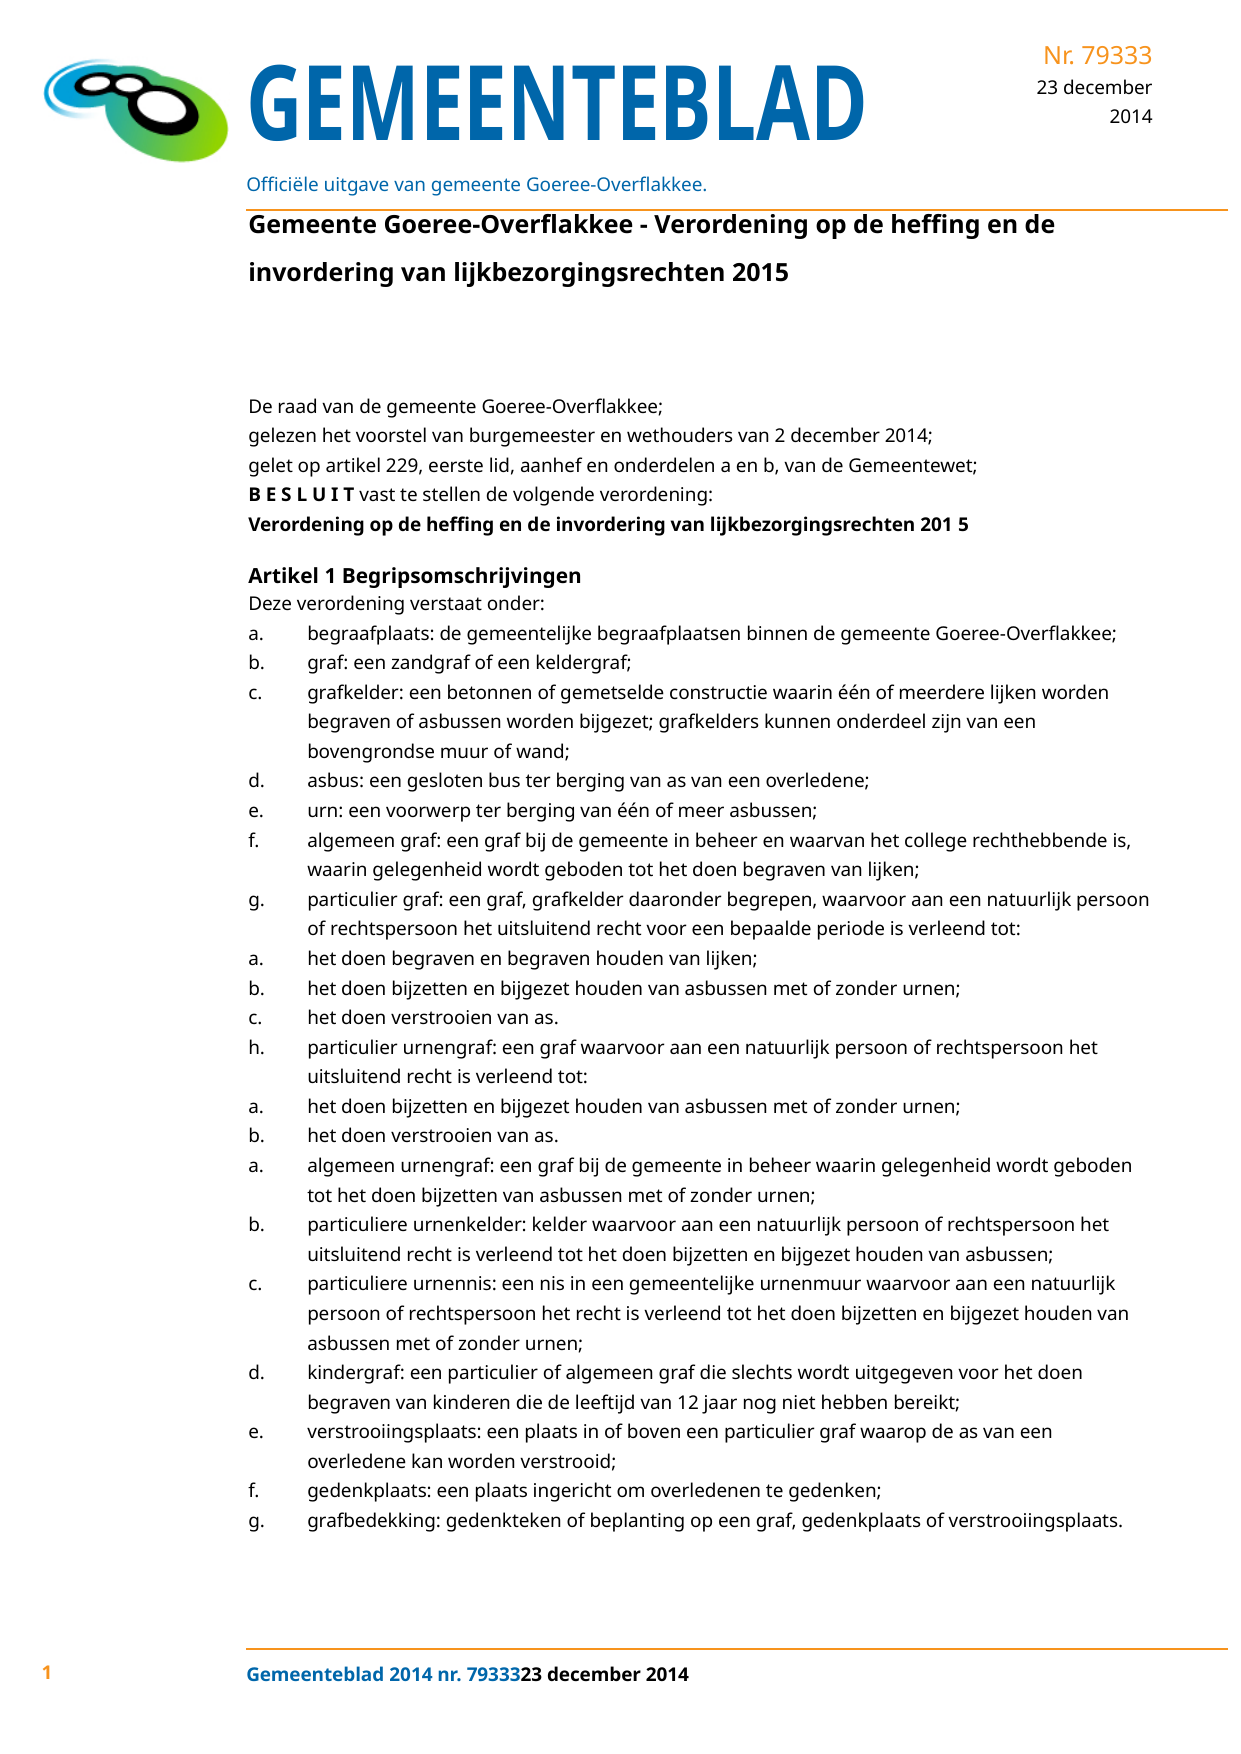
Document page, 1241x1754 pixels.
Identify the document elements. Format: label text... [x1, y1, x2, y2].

list particuliere urnennis: een nis in een gemeentelijke urnenmuur waarvoor aan een natuurlijk persoon of rechtspersoon het recht is verleend tot het doen bijzetten en bijgezet houden van asbussen met of zonder urnen; [248, 1271, 1152, 1355]
list begraafplaats: de gemeentelijke begraafplaatsen binnen de gemeente Goeree-Overflakkee; [248, 620, 1152, 645]
list het doen bijzetten en bijgezet houden van asbussen met of zonder urnen; [248, 975, 1152, 1000]
text B E S L U I T vast te stellen de volgende verordening: [248, 482, 1152, 507]
list algemeen graf: een graf bij de gemeente in beheer en waarvan het college rechthebbende is, waarin gelegenheid wordt geboden tot het doen begraven van lijken; [248, 827, 1152, 882]
list graf: een zandgraf of een keldergraf; [248, 649, 1152, 675]
list algemeen urnengraf: een graf bij de gemeente in beheer waarin gelegenheid wordt geboden tot het doen bijzetten van asbussen met of zonder urnen; [248, 1152, 1152, 1207]
text Verordening op de heffing en de invordering van lijkbezorgingsrechten 201 5 [248, 511, 1152, 537]
text gelezen het voorstel van burgemeester en wethouders van 2 december 2014; [248, 422, 1152, 448]
list het doen begraven en begraven houden van lijken; [248, 945, 1152, 971]
text gelet op artikel 229, eerste lid, aanhef en onderdelen a en b, van de Gemeentewet; [248, 452, 1152, 478]
list asbus: een gesloten bus ter berging van as van een overledene; [248, 768, 1152, 793]
text Artikel 1 Begripsomschrijvingen [248, 562, 1152, 590]
list urn: een voorwerp ter berging van één of meer asbussen; [248, 797, 1152, 823]
list particulier graf: een graf, grafkelder daaronder begrepen, waarvoor aan een natuurlijk persoon of rechtspersoon het uitsluitend recht voor een bepaalde periode is verleend tot: [248, 886, 1152, 941]
list het doen bijzetten en bijgezet houden van asbussen met of zonder urnen; [248, 1093, 1152, 1119]
list grafbedekking: gedenkteken of beplanting op een graf, gedenkplaats of verstrooiingsplaats. [248, 1507, 1152, 1533]
list het doen verstrooien van as. [248, 1123, 1152, 1148]
list verstrooiingsplaats: een plaats in of boven een particulier graf waarop de as van een overledene kan worden verstrooid; [248, 1418, 1152, 1474]
text Gemeente Goeree-Overflakkee - Verordening op de heffing en de invordering van lijkbezorgingsrechten 2015 [248, 211, 1152, 288]
list particulier urnengraf: een graf waarvoor aan een natuurlijk persoon of rechtspersoon het uitsluitend recht is verleend tot: [248, 1034, 1152, 1089]
list particuliere urnenkelder: kelder waarvoor aan een natuurlijk persoon of rechtspersoon het uitsluitend recht is verleend tot het doen bijzetten en bijgezet houden van asbussen; [248, 1211, 1152, 1267]
picture [41, 47, 231, 172]
text De raad van de gemeente Goeree-Overflakkee; [248, 393, 1152, 419]
text Deze verordening verstaat onder: [248, 590, 1152, 616]
list het doen verstrooien van as. [248, 1004, 1152, 1030]
list gedenkplaats: een plaats ingericht om overledenen te gedenken; [248, 1478, 1152, 1503]
list grafkelder: een betonnen of gemetselde constructie waarin één of meerdere lijken worden begraven of asbussen worden bijgezet; grafkelders kunnen onderdeel zijn van een bovengrondse muur of wand; [248, 679, 1152, 764]
list kindergraf: een particulier of algemeen graf die slechts wordt uitgegeven voor het doen begraven van kinderen die de leeftijd van 12 jaar nog niet hebben bereikt; [248, 1359, 1152, 1414]
